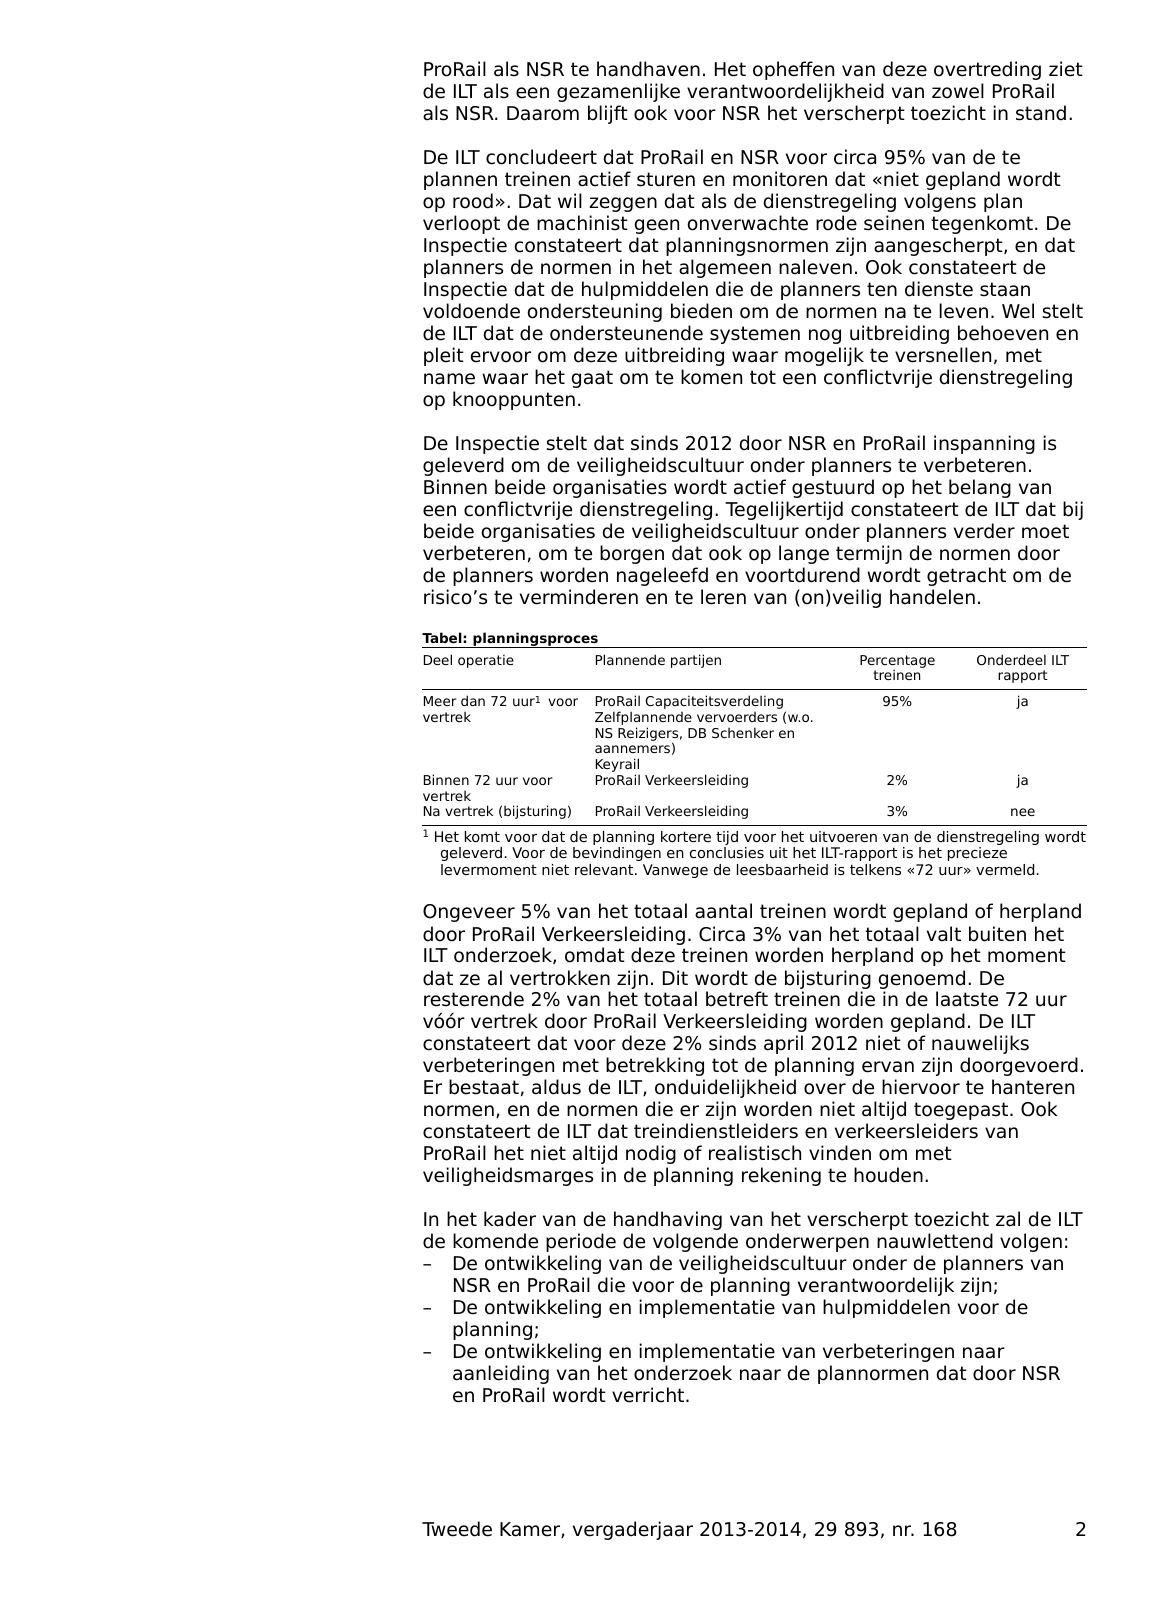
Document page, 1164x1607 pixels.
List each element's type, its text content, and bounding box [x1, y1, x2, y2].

table_cell 95% [836, 690, 958, 773]
text – De ontwikkeling en implementatie van verbeteringen naar aanleiding van het onderzoek naar de plannormen dat door NSR en ProRail wordt verricht. [422, 1341, 1087, 1407]
table_cell Onderdeel ILT rapport [959, 648, 1087, 688]
table_cell 2% [836, 773, 958, 804]
text – De ontwikkeling en implementatie van hulpmiddelen voor de planning; [422, 1297, 1087, 1341]
table_cell ProRail Verkeersleiding [588, 804, 836, 825]
table_cell Binnen 72 uur voor vertrek [422, 773, 588, 804]
table_cell nee [959, 804, 1087, 825]
table_cell 3% [836, 804, 958, 825]
text – De ontwikkeling van de veiligheidscultuur onder de planners van NSR en ProRail die voor de planning verantwoordelijk zijn; [422, 1253, 1087, 1297]
table_cell ProRail Capaciteitsverdeling Zelfplannende vervoerders (w.o. NS Reizigers, DB Schenker en aannemers) Keyrail [588, 690, 836, 773]
table_cell ja [959, 773, 1087, 804]
table_cell Na vertrek (bijsturing) [422, 804, 588, 825]
text ProRail als NSR te handhaven. Het opheffen van deze overtreding ziet de ILT als een gezamenlijke verantwoordelijkheid van zowel ProRail als NSR. Daarom blijft ook voor NSR het verscherpt toezicht in stand. [422, 59, 1087, 125]
table_cell 1 Het komt voor dat de planning kortere tijd voor het uitvoeren van de dienstregeling wordt geleverd. Voor de bevindingen en conclusies uit het ILT-rapport is het precieze levermoment niet relevant. Vanwege de leesbaarheid is telkens «72 uur» vermeld. [422, 826, 1087, 879]
text De Inspectie stelt dat sinds 2012 door NSR en ProRail inspanning is geleverd om de veiligheidscultuur onder planners te verbeteren. Binnen beide organisaties wordt actief gestuurd op het belang van een conflictvrije dienstregeling. Tegelijkertijd constateert de ILT dat bij beide organisaties de veiligheidscultuur onder planners verder moet verbeteren, om te borgen dat ook op lange termijn de normen door de planners worden nageleefd en voortdurend wordt getracht om de risico’s te verminderen en te leren van (on)veilig handelen. [422, 433, 1087, 609]
table_cell Plannende partijen [588, 648, 836, 688]
table_cell Meer dan 72 uur1 voor vertrek [422, 690, 588, 773]
text De ILT concludeert dat ProRail en NSR voor circa 95% van de te plannen treinen actief sturen en monitoren dat «niet gepland wordt op rood». Dat wil zeggen dat als de dienstregeling volgens plan verloopt de machinist geen onverwachte rode seinen tegenkomt. De Inspectie constateert dat planningsnormen zijn aangescherpt, en dat planners de normen in het algemeen naleven. Ook constateert de Inspectie dat de hulpmiddelen die de planners ten dienste staan voldoende ondersteuning bieden om de normen na te leven. Wel stelt de ILT dat de ondersteunende systemen nog uitbreiding behoeven en pleit ervoor om deze uitbreiding waar mogelijk te versnellen, met name waar het gaat om te komen tot een conflictvrije dienstregeling op knooppunten. [422, 147, 1087, 411]
table_cell Percentage treinen [836, 648, 958, 688]
table_cell ja [959, 690, 1087, 773]
table_header Tabel: planningsproces [422, 631, 1087, 647]
text Ongeveer 5% van het totaal aantal treinen wordt gepland of herpland door ProRail Verkeersleiding. Circa 3% van het totaal valt buiten het ILT onderzoek, omdat deze treinen worden herpland op het moment dat ze al vertrokken zijn. Dit wordt de bijsturing genoemd. De resterende 2% van het totaal betreft treinen die in de laatste 72 uur vóór vertrek door ProRail Verkeersleiding worden gepland. De ILT constateert dat voor deze 2% sinds april 2012 niet of nauwelijks verbeteringen met betrekking tot de planning ervan zijn doorgevoerd. Er bestaat, aldus de ILT, onduidelijkheid over de hiervoor te hanteren normen, en de normen die er zijn worden niet altijd toegepast. Ook constateert de ILT dat treindienstleiders en verkeersleiders van ProRail het niet altijd nodig of realistisch vinden om met veiligheidsmarges in de planning rekening te houden. [422, 901, 1087, 1187]
text In het kader van de handhaving van het verscherpt toezicht zal de ILT de komende periode de volgende onderwerpen nauwlettend volgen: [422, 1209, 1087, 1253]
table_cell Deel operatie [422, 648, 588, 688]
table_cell ProRail Verkeersleiding [588, 773, 836, 804]
